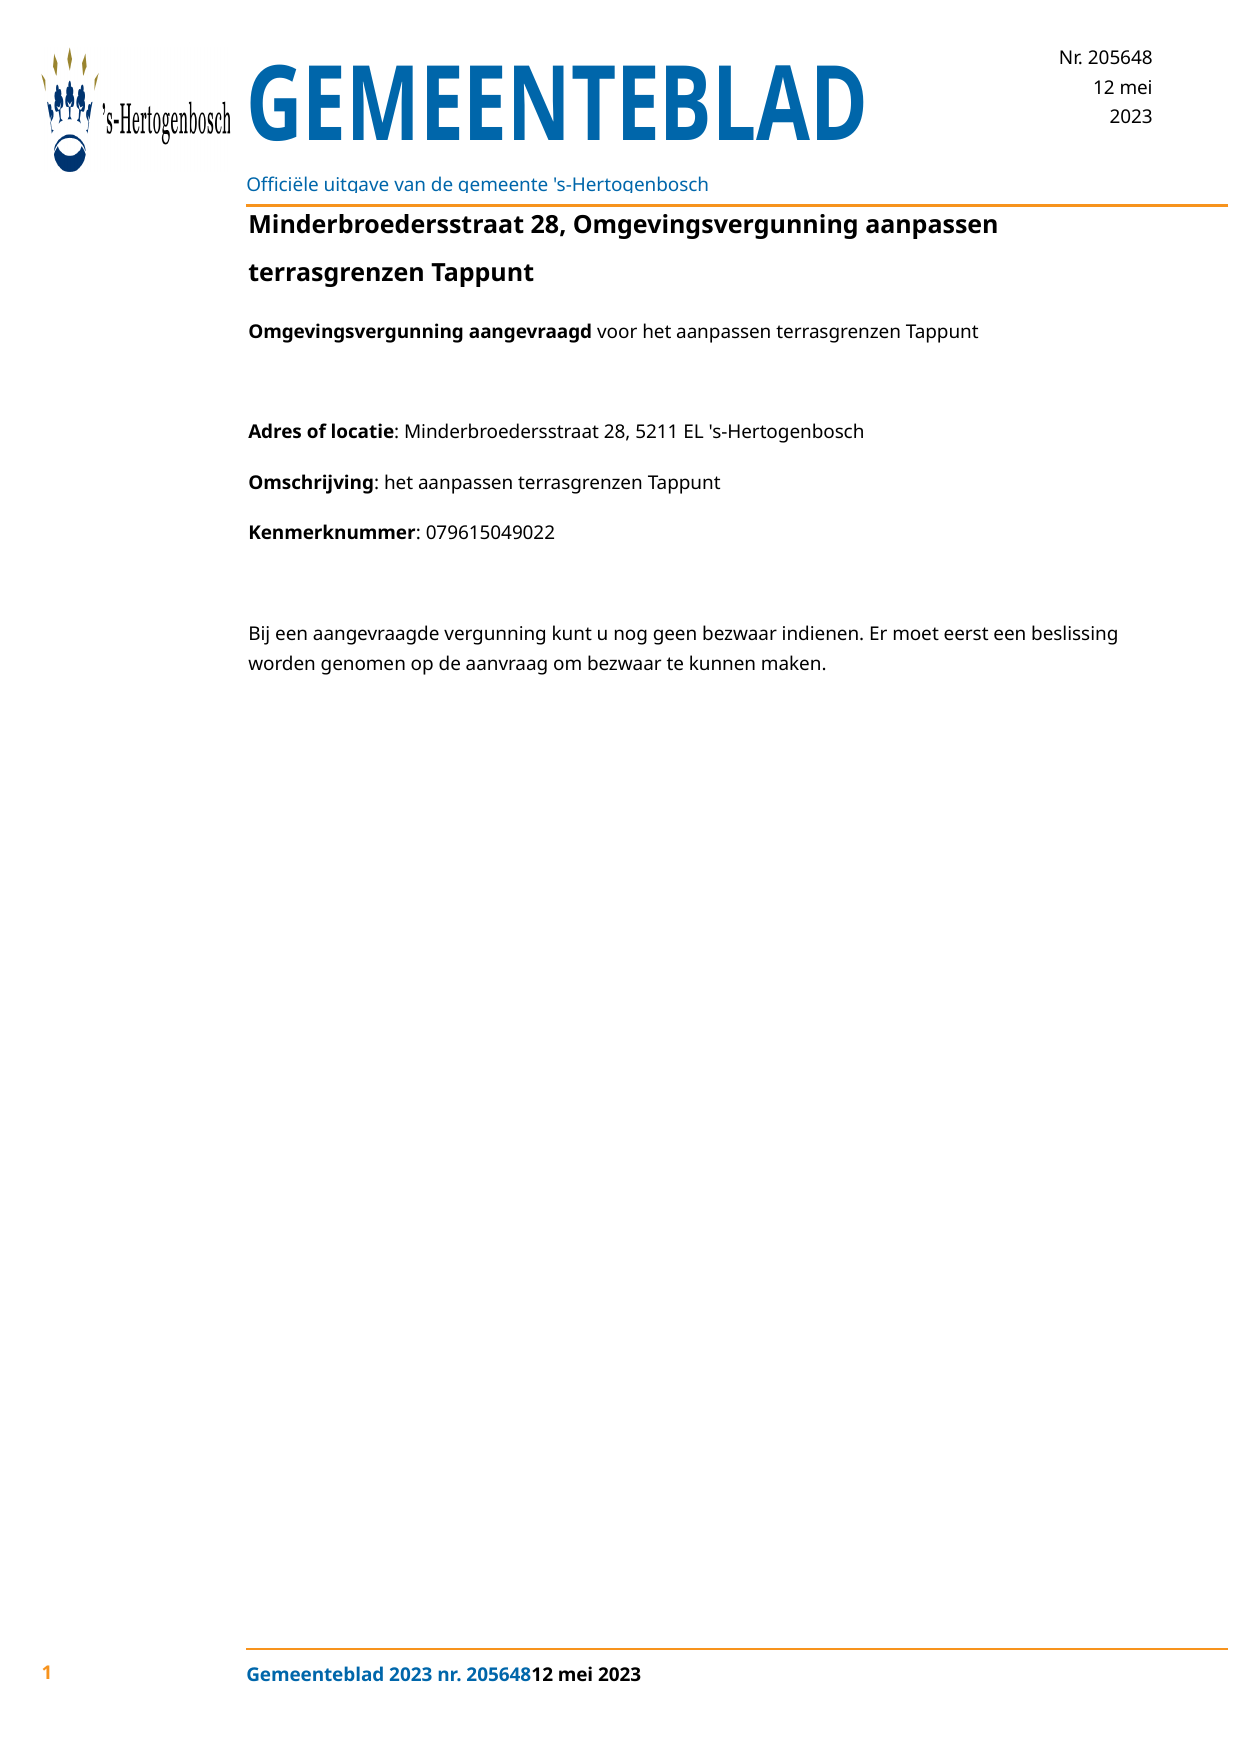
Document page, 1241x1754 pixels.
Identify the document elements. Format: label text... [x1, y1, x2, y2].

text Minderbroedersstraat 28, Omgevingsvergunning aanpassen terrasgrenzen Tappunt [248, 207, 1152, 288]
text Adres of locatie: Minderbroedersstraat 28, 5211 EL 's-Hertogenbosch [248, 419, 1152, 444]
text Kenmerknummer: 079615049022 [248, 519, 1152, 545]
text Omgevingsvergunning aangevraagd voor het aanpassen terrasgrenzen Tappunt [248, 318, 1152, 344]
text Bij een aangevraagde vergunning kunt u nog geen bezwaar indienen. Er moet eerst een beslissing worden genomen op de aanvraag om bezwaar te kunnen maken. [248, 620, 1152, 676]
picture [41, 47, 231, 172]
text Omschrijving: het aanpassen terrasgrenzen Tappunt [248, 469, 1152, 495]
